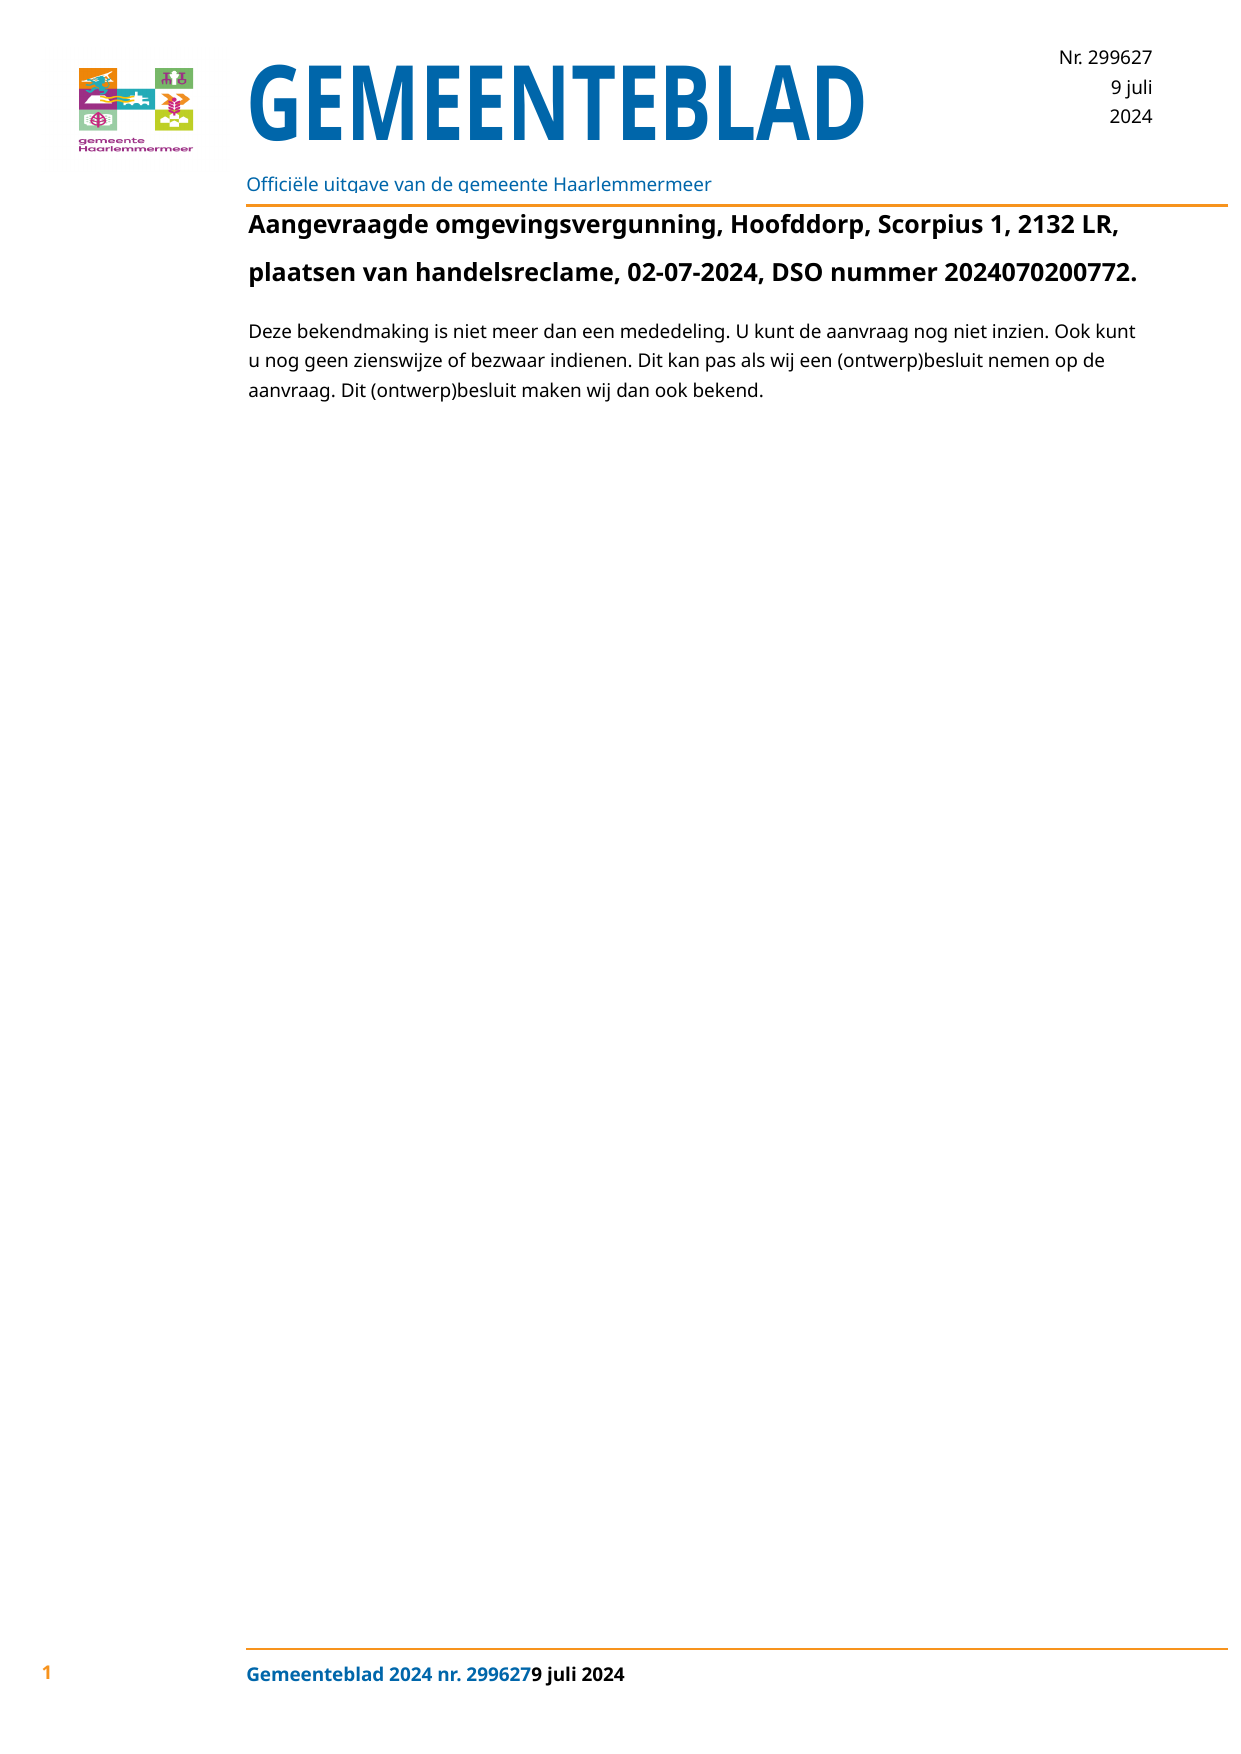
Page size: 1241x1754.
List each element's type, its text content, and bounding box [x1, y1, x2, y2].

text Deze bekendmaking is niet meer dan een mededeling. U kunt de aanvraag nog niet inzien. Ook kunt u nog geen zienswijze of bezwaar indienen. Dit kan pas als wij een (ontwerp)besluit nemen op de aanvraag. Dit (ontwerp)besluit maken wij dan ook bekend. [248, 318, 1152, 403]
text Aangevraagde omgevingsvergunning, Hoofddorp, Scorpius 1, 2132 LR, plaatsen van handelsreclame, 02-07-2024, DSO nummer 2024070200772. [248, 207, 1152, 288]
picture [41, 47, 231, 172]
